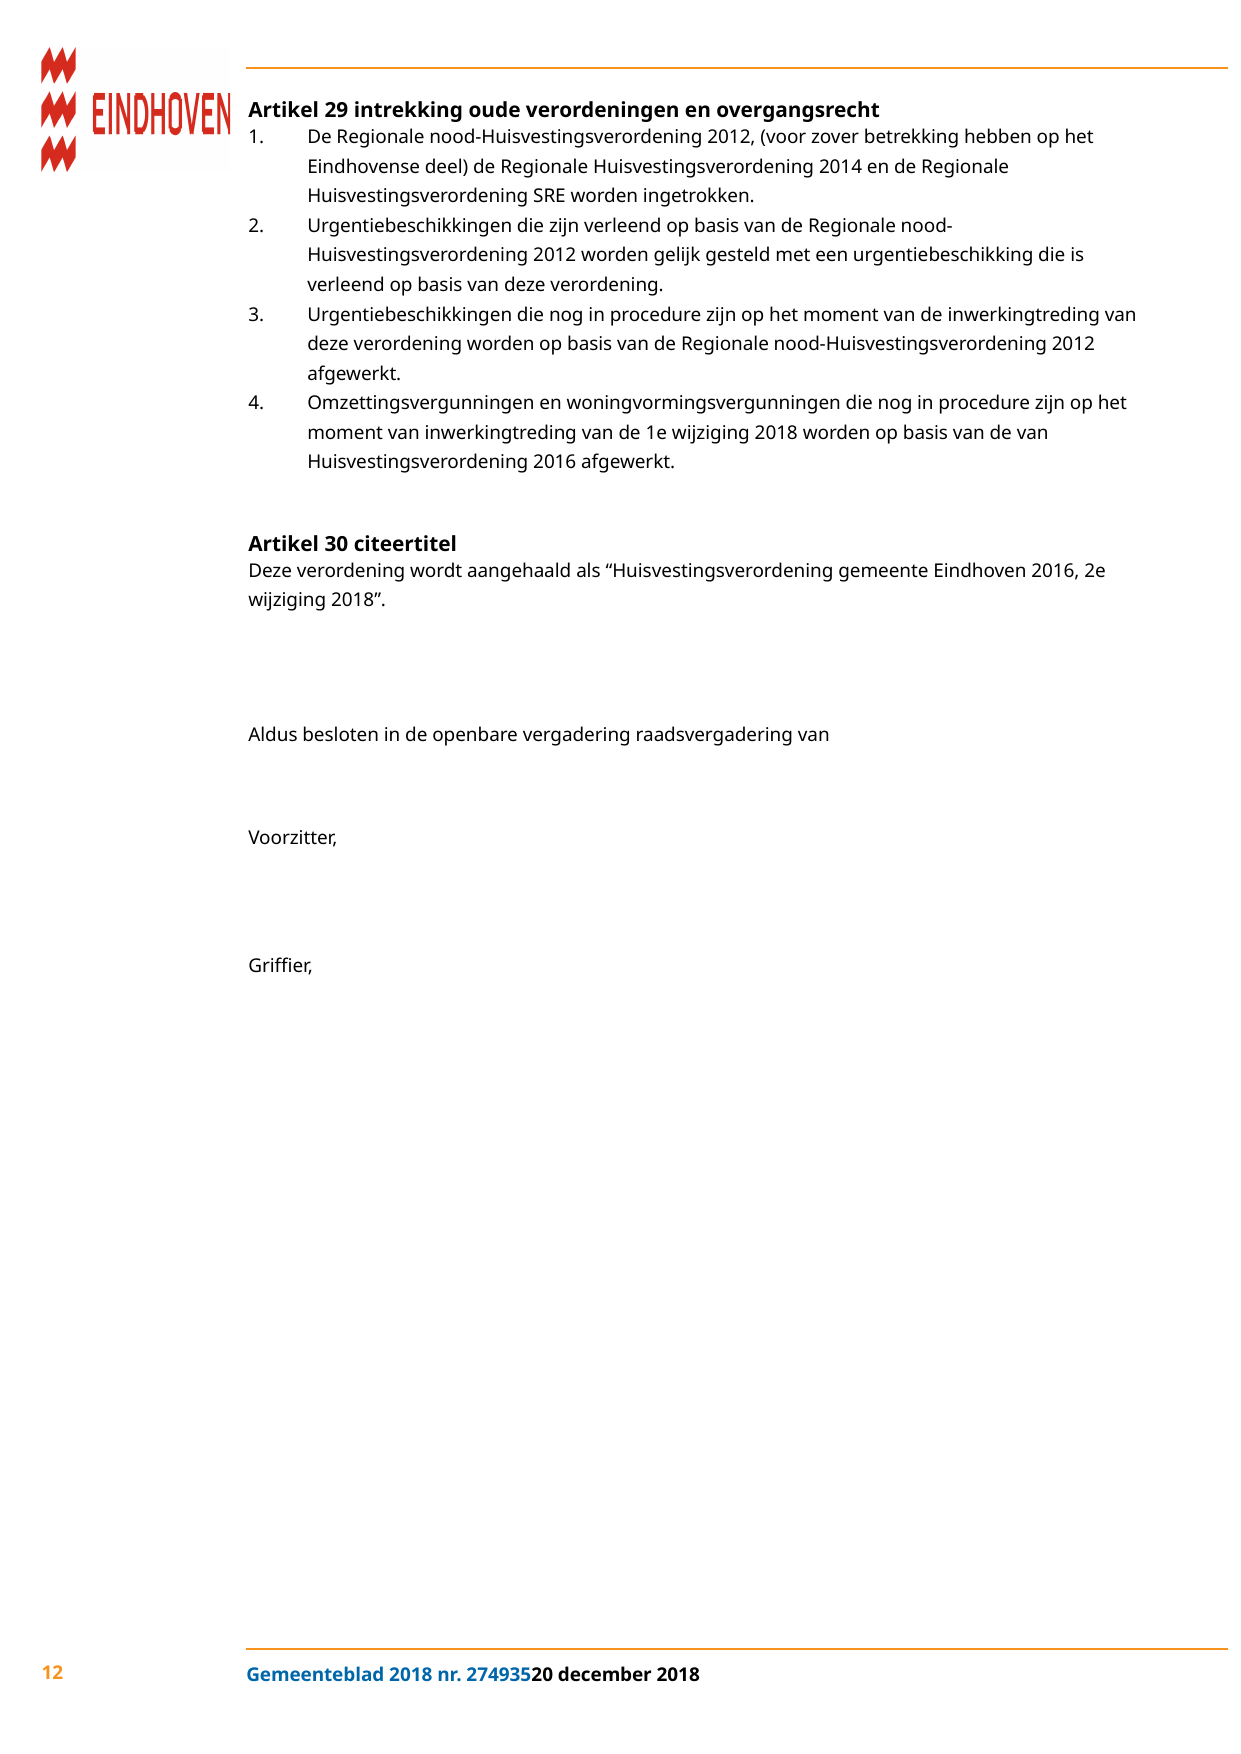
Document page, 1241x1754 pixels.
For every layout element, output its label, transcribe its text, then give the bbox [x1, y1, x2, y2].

text Voorzitter, [248, 824, 1152, 850]
text Artikel 30 citeertitel [248, 529, 1152, 557]
text Aldus besloten in de openbare vergadering raadsvergadering van [248, 721, 1152, 747]
text Deze verordening wordt aangehaald als “Huisvestingsverordening gemeente Eindhoven 2016, 2e wijziging 2018”. [248, 557, 1152, 612]
list Omzettingsvergunningen en woningvormingsvergunningen die nog in procedure zijn op het moment van inwerkingtreding van de 1e wijziging 2018 worden op basis van de van Huisvestingsverordening 2016 afgewerkt. [248, 389, 1152, 474]
text Artikel 29 intrekking oude verordeningen en overgangsrecht [248, 95, 1152, 123]
list Urgentiebeschikkingen die nog in procedure zijn op het moment van de inwerkingtreding van deze verordening worden op basis van de Regionale nood-Huisvestingsverordening 2012 afgewerkt. [248, 301, 1152, 386]
list De Regionale nood-Huisvestingsverordening 2012, (voor zover betrekking hebben op het Eindhovense deel) de Regionale Huisvestingsverordening 2014 en de Regionale Huisvestingsverordening SRE worden ingetrokken. [248, 123, 1152, 208]
text Griffier, [248, 953, 1152, 978]
list Urgentiebeschikkingen die zijn verleend op basis van de Regionale nood-Huisvestingsverordening 2012 worden gelijk gesteld met een urgentiebeschikking die is verleend op basis van deze verordening. [248, 212, 1152, 297]
picture [41, 47, 231, 172]
